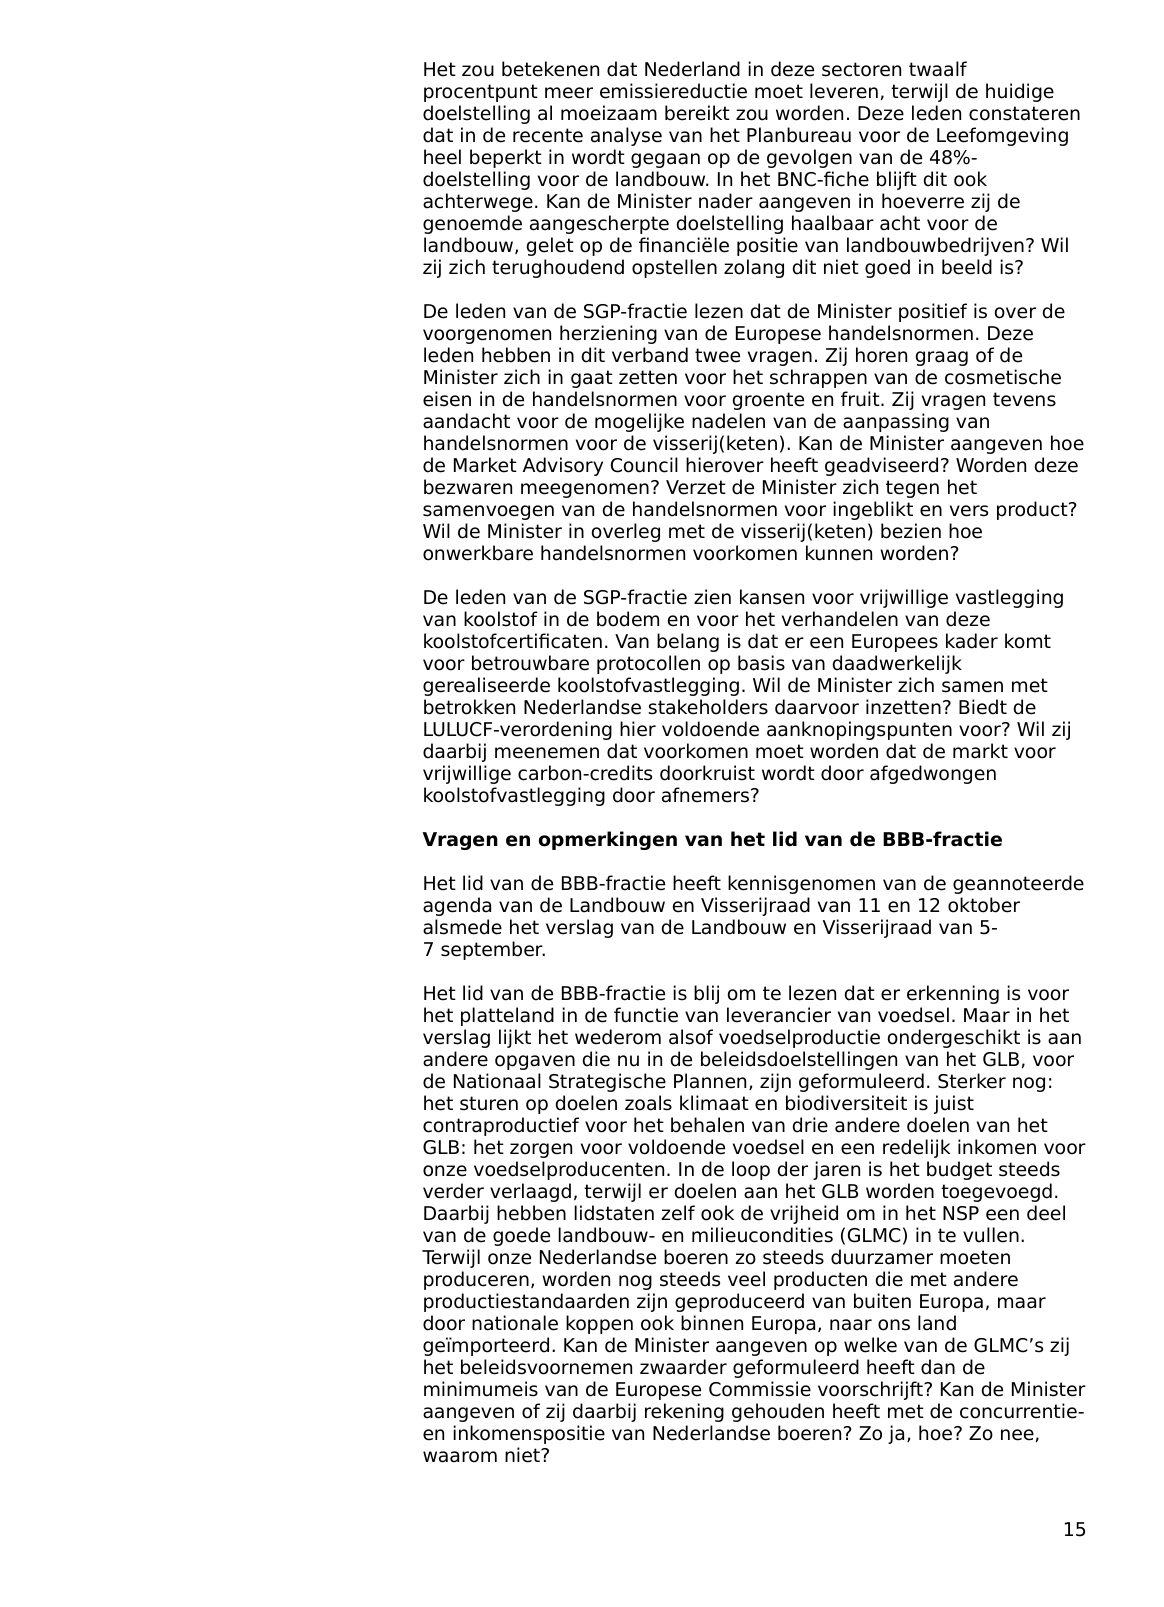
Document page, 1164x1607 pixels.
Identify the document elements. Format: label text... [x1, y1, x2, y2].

text De leden van de SGP-fractie lezen dat de Minister positief is over de voorgenomen herziening van de Europese handelsnormen. Deze leden hebben in dit verband twee vragen. Zij horen graag of de Minister zich in gaat zetten voor het schrappen van de cosmetische eisen in de handelsnormen voor groente en fruit. Zij vragen tevens aandacht voor de mogelijke nadelen van de aanpassing van handelsnormen voor de visserij(keten). Kan de Minister aangeven hoe de Market Advisory Council hierover heeft geadviseerd? Worden deze bezwaren meegenomen? Verzet de Minister zich tegen het samenvoegen van de handelsnormen voor ingeblikt en vers product? Wil de Minister in overleg met de visserij(keten) bezien hoe onwerkbare handelsnormen voorkomen kunnen worden? [422, 301, 1087, 565]
subtitle Vragen en opmerkingen van het lid van de BBB-fractie [422, 829, 1087, 851]
text Het lid van de BBB-fractie is blij om te lezen dat er erkenning is voor het platteland in de functie van leverancier van voedsel. Maar in het verslag lijkt het wederom alsof voedselproductie ondergeschikt is aan andere opgaven die nu in de beleidsdoelstellingen van het GLB, voor de Nationaal Strategische Plannen, zijn geformuleerd. Sterker nog: het sturen op doelen zoals klimaat en biodiversiteit is juist contraproductief voor het behalen van drie andere doelen van het GLB: het zorgen voor voldoende voedsel en een redelijk inkomen voor onze voedselproducenten. In de loop der jaren is het budget steeds verder verlaagd, terwijl er doelen aan het GLB worden toegevoegd. Daarbij hebben lidstaten zelf ook de vrijheid om in het NSP een deel van de goede landbouw- en milieucondities (GLMC) in te vullen. Terwijl onze Nederlandse boeren zo steeds duurzamer moeten produceren, worden nog steeds veel producten die met andere productiestandaarden zijn geproduceerd van buiten Europa, maar door nationale koppen ook binnen Europa, naar ons land geïmporteerd. Kan de Minister aangeven op welke van de GLMC’s zij het beleidsvoornemen zwaarder geformuleerd heeft dan de minimumeis van de Europese Commissie voorschrijft? Kan de Minister aangeven of zij daarbij rekening gehouden heeft met de concurrentie- en inkomenspositie van Nederlandse boeren? Zo ja, hoe? Zo nee, waarom niet? [422, 983, 1087, 1467]
text Het zou betekenen dat Nederland in deze sectoren twaalf procentpunt meer emissiereductie moet leveren, terwijl de huidige doelstelling al moeizaam bereikt zou worden. Deze leden constateren dat in de recente analyse van het Planbureau voor de Leefomgeving heel beperkt in wordt gegaan op de gevolgen van de 48%-doelstelling voor de landbouw. In het BNC-fiche blijft dit ook achterwege. Kan de Minister nader aangeven in hoeverre zij de genoemde aangescherpte doelstelling haalbaar acht voor de landbouw, gelet op de financiële positie van landbouwbedrijven? Wil zij zich terughoudend opstellen zolang dit niet goed in beeld is? [422, 59, 1087, 279]
text De leden van de SGP-fractie zien kansen voor vrijwillige vastlegging van koolstof in de bodem en voor het verhandelen van deze koolstofcertificaten. Van belang is dat er een Europees kader komt voor betrouwbare protocollen op basis van daadwerkelijk gerealiseerde koolstofvastlegging. Wil de Minister zich samen met betrokken Nederlandse stakeholders daarvoor inzetten? Biedt de LULUCF-verordening hier voldoende aanknopingspunten voor? Wil zij daarbij meenemen dat voorkomen moet worden dat de markt voor vrijwillige carbon-credits doorkruist wordt door afgedwongen koolstofvastlegging door afnemers? [422, 587, 1087, 807]
text Het lid van de BBB-fractie heeft kennisgenomen van de geannoteerde agenda van de Landbouw en Visserijraad van 11 en 12 oktober alsmede het verslag van de Landbouw en Visserijraad van 5-7 september. [422, 873, 1087, 961]
